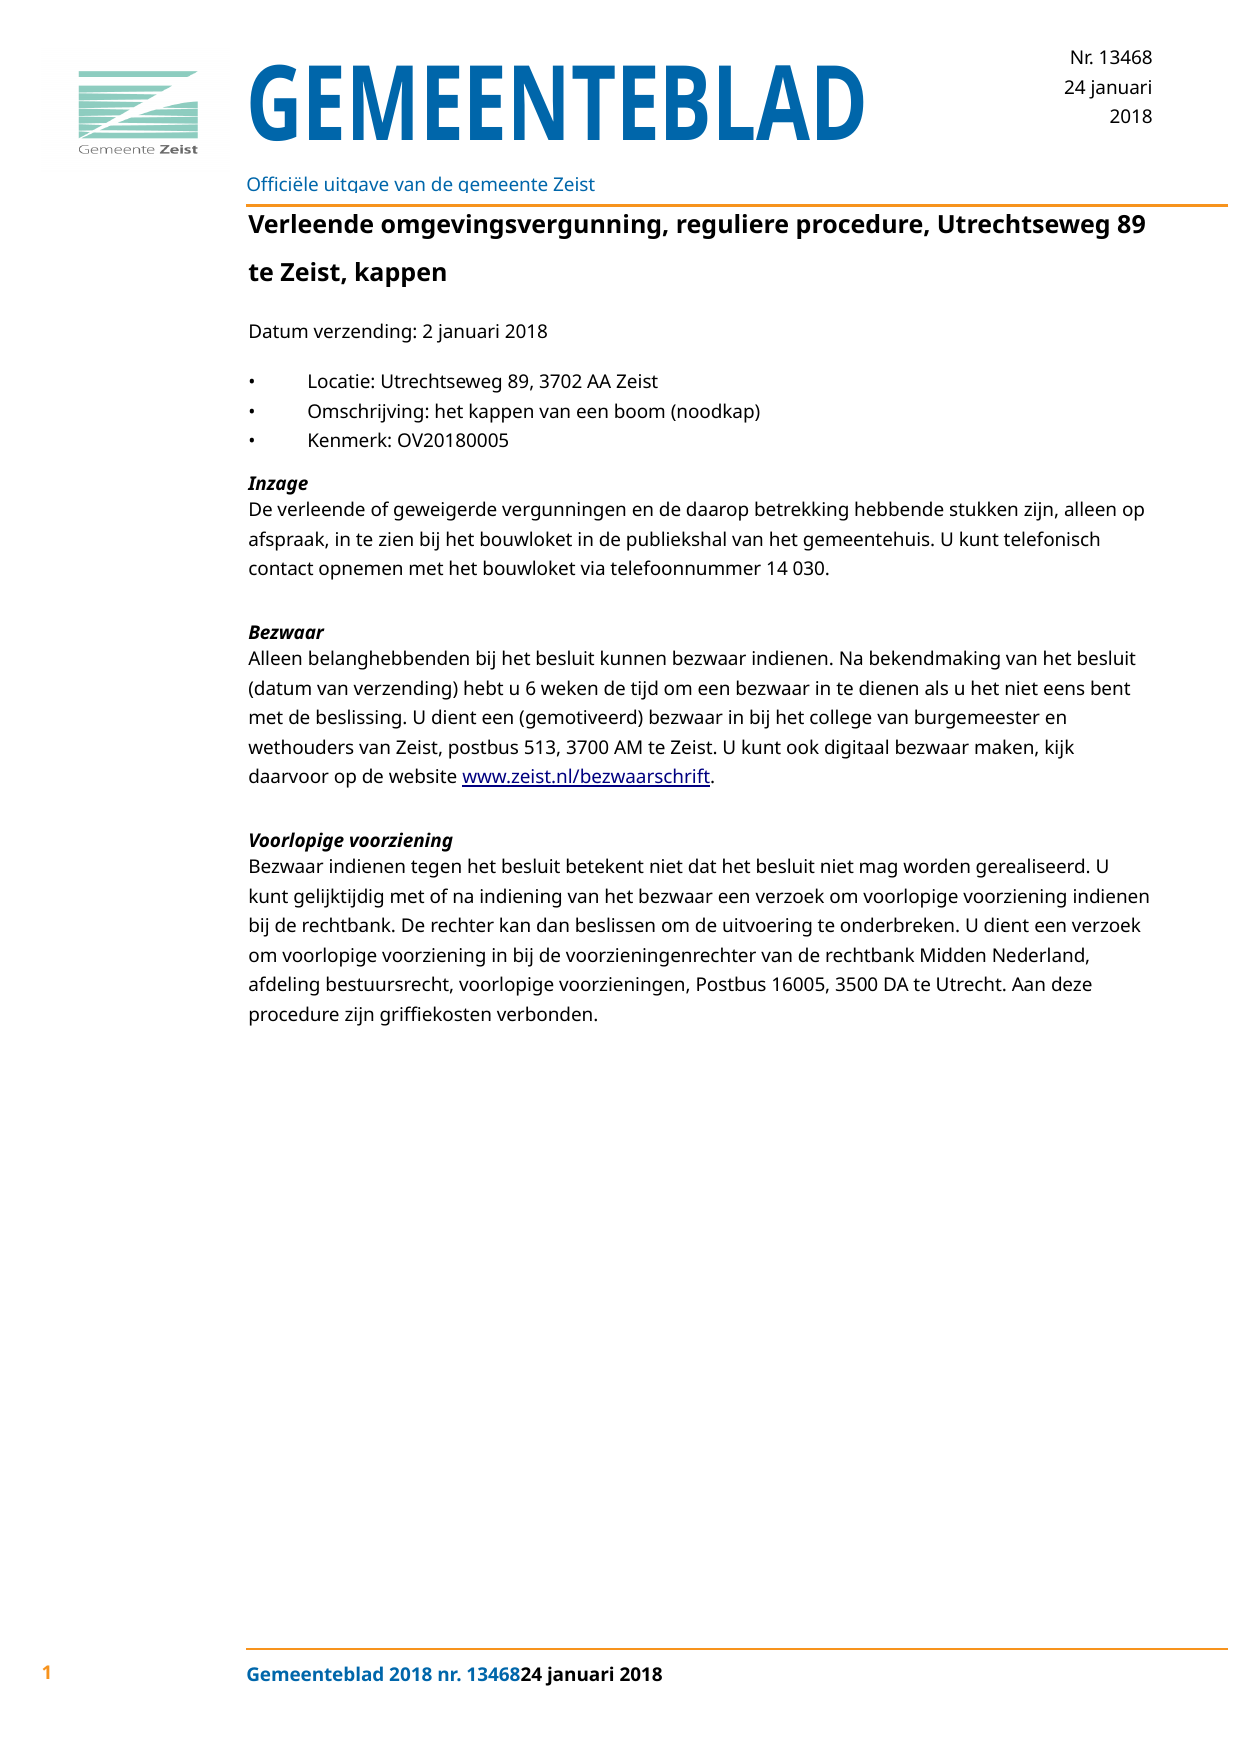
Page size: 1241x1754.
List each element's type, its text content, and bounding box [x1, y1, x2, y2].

text Verleende omgevingsvergunning, reguliere procedure, Utrechtseweg 89 te Zeist, kappen [248, 207, 1152, 288]
text Datum verzending: 2 januari 2018 [248, 318, 1152, 344]
text De verleende of geweigerde vergunningen en de daarop betrekking hebbende stukken zijn, alleen op afspraak, in te zien bij het bouwloket in de publiekshal van het gemeentehuis. U kunt telefonisch contact opnemen met het bouwloket via telefoonnummer 14 030. [248, 496, 1152, 581]
text Alleen belanghebbenden bij het besluit kunnen bezwaar indienen. Na bekendmaking van het besluit (datum van verzending) hebt u 6 weken de tijd om een bezwaar in te dienen als u het niet eens bent met de beslissing. U dient een (gemotiveerd) bezwaar in bij het college van burgemeester en wethouders van Zeist, postbus 513, 3700 AM te Zeist. U kunt ook digitaal bezwaar maken, kijk daarvoor op de website www.zeist.nl/bezwaarschrift. [248, 645, 1152, 789]
text Inzage [248, 471, 1152, 496]
text Voorlopige voorziening [248, 827, 1152, 853]
picture [41, 47, 231, 172]
list Locatie: Utrechtseweg 89, 3702 AA Zeist [248, 368, 1152, 394]
list Omschrijving: het kappen van een boom (noodkap) [248, 398, 1152, 424]
text Bezwaar indienen tegen het besluit betekent niet dat het besluit niet mag worden gerealiseerd. U kunt gelijktijdig met of na indiening van het bezwaar een verzoek om voorlopige voorziening indienen bij de rechtbank. De rechter kan dan beslissen om de uitvoering te onderbreken. U dient een verzoek om voorlopige voorziening in bij de voorzieningenrechter van de rechtbank Midden Nederland, afdeling bestuursrecht, voorlopige voorzieningen, Postbus 16005, 3500 DA te Utrecht. Aan deze procedure zijn griffiekosten verbonden. [248, 853, 1152, 1027]
text Bezwaar [248, 619, 1152, 645]
list Kenmerk: OV20180005 [248, 427, 1152, 453]
